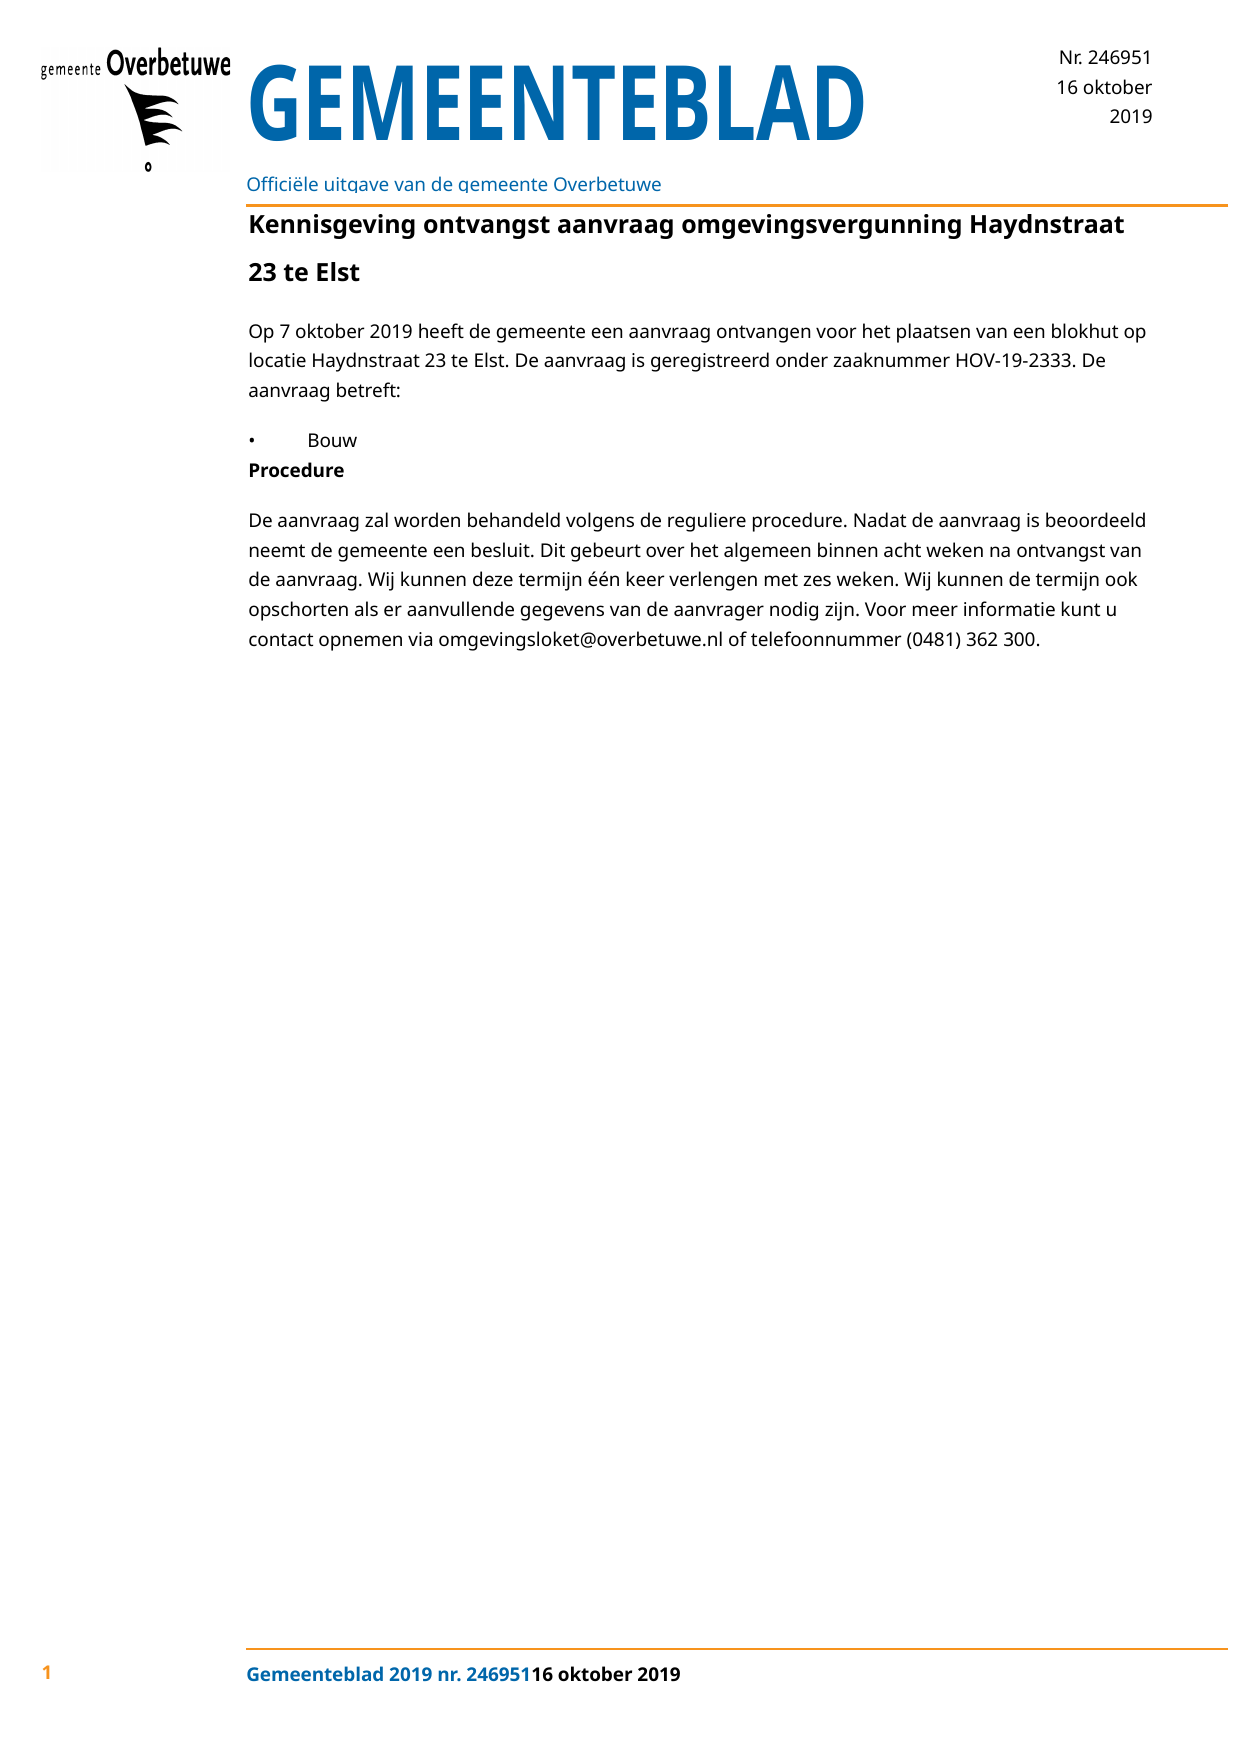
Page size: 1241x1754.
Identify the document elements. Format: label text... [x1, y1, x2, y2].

text Op 7 oktober 2019 heeft de gemeente een aanvraag ontvangen voor het plaatsen van een blokhut op locatie Haydnstraat 23 te Elst. De aanvraag is geregistreerd onder zaaknummer HOV-19-2333. De aanvraag betreft: [248, 318, 1152, 403]
text De aanvraag zal worden behandeld volgens de reguliere procedure. Nadat de aanvraag is beoordeeld neemt de gemeente een besluit. Dit gebeurt over het algemeen binnen acht weken na ontvangst van de aanvraag. Wij kunnen deze termijn één keer verlengen met zes weken. Wij kunnen de termijn ook opschorten als er aanvullende gegevens van de aanvrager nodig zijn. Voor meer informatie kunt u contact opnemen via omgevingsloket@overbetuwe.nl of telefoonnummer (0481) 362 300. [248, 507, 1152, 652]
text Kennisgeving ontvangst aanvraag omgevingsvergunning Haydnstraat 23 te Elst [248, 207, 1152, 288]
text Procedure [248, 457, 1152, 483]
picture [41, 47, 231, 172]
list Bouw [248, 427, 1152, 453]
